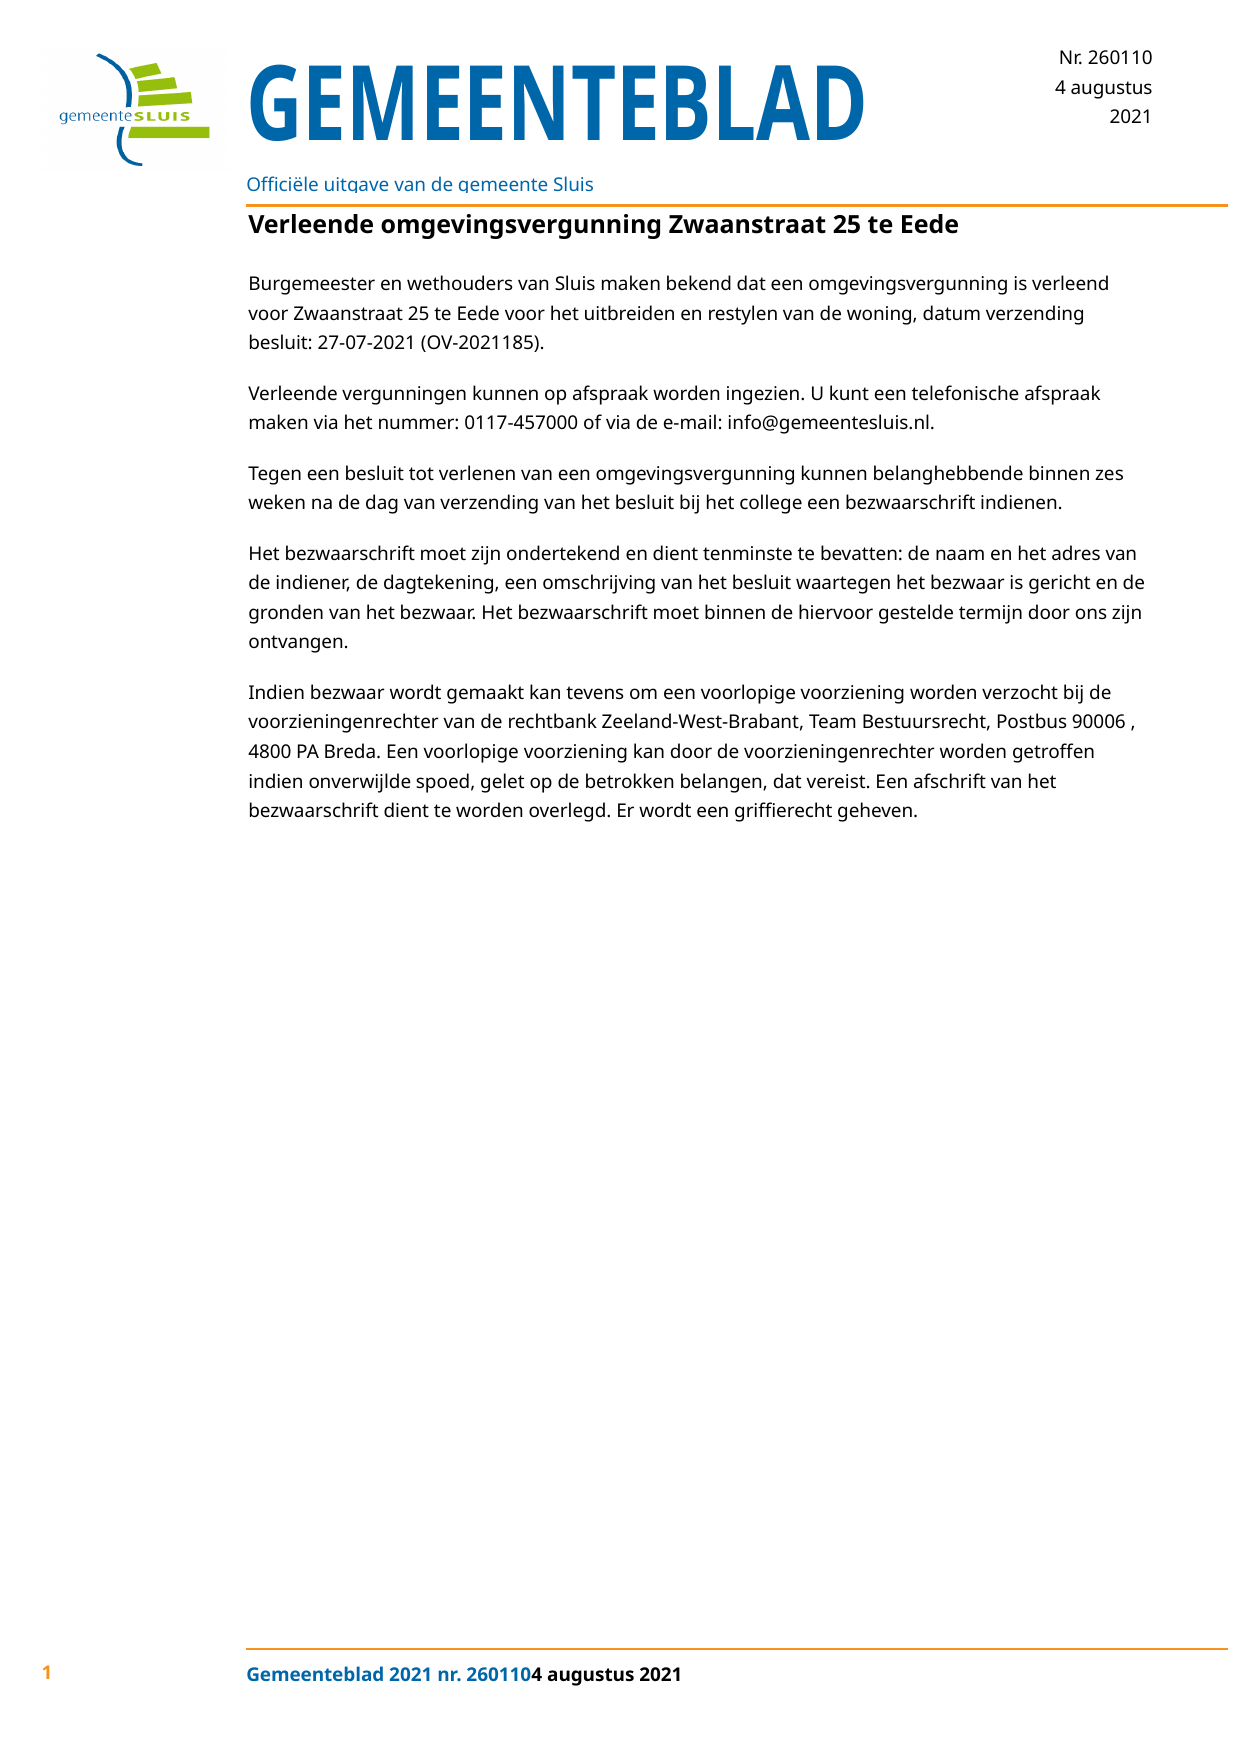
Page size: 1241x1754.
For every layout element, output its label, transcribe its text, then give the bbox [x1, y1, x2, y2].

text Het bezwaarschrift moet zijn ondertekend en dient tenminste te bevatten: de naam en het adres van de indiener, de dagtekening, een omschrijving van het besluit waartegen het bezwaar is gericht en de gronden van het bezwaar. Het bezwaarschrift moet binnen de hiervoor gestelde termijn door ons zijn ontvangen. [248, 540, 1152, 654]
text Tegen een besluit tot verlenen van een omgevingsvergunning kunnen belanghebbende binnen zes weken na de dag van verzending van het besluit bij het college een bezwaarschrift indienen. [248, 460, 1152, 515]
text Verleende vergunningen kunnen op afspraak worden ingezien. U kunt een telefonische afspraak maken via het nummer: 0117-457000 of via de e-mail: info@gemeentesluis.nl. [248, 380, 1152, 435]
text Burgemeester en wethouders van Sluis maken bekend dat een omgevingsvergunning is verleend voor Zwaanstraat 25 te Eede voor het uitbreiden en restylen van de woning, datum verzending besluit: 27-07-2021 (OV-2021185). [248, 270, 1152, 355]
text Indien bezwaar wordt gemaakt kan tevens om een voorlopige voorziening worden verzocht bij de voorzieningenrechter van de rechtbank Zeeland-West-Brabant, Team Bestuursrecht, Postbus 90006 , 4800 PA Breda. Een voorlopige voorziening kan door de voorzieningenrechter worden getroffen indien onverwijlde spoed, gelet op de betrokken belangen, dat vereist. Een afschrift van het bezwaarschrift dient te worden overlegd. Er wordt een griffierecht geheven. [248, 679, 1152, 823]
text Verleende omgevingsvergunning Zwaanstraat 25 te Eede [248, 207, 1152, 241]
picture [41, 47, 231, 172]
